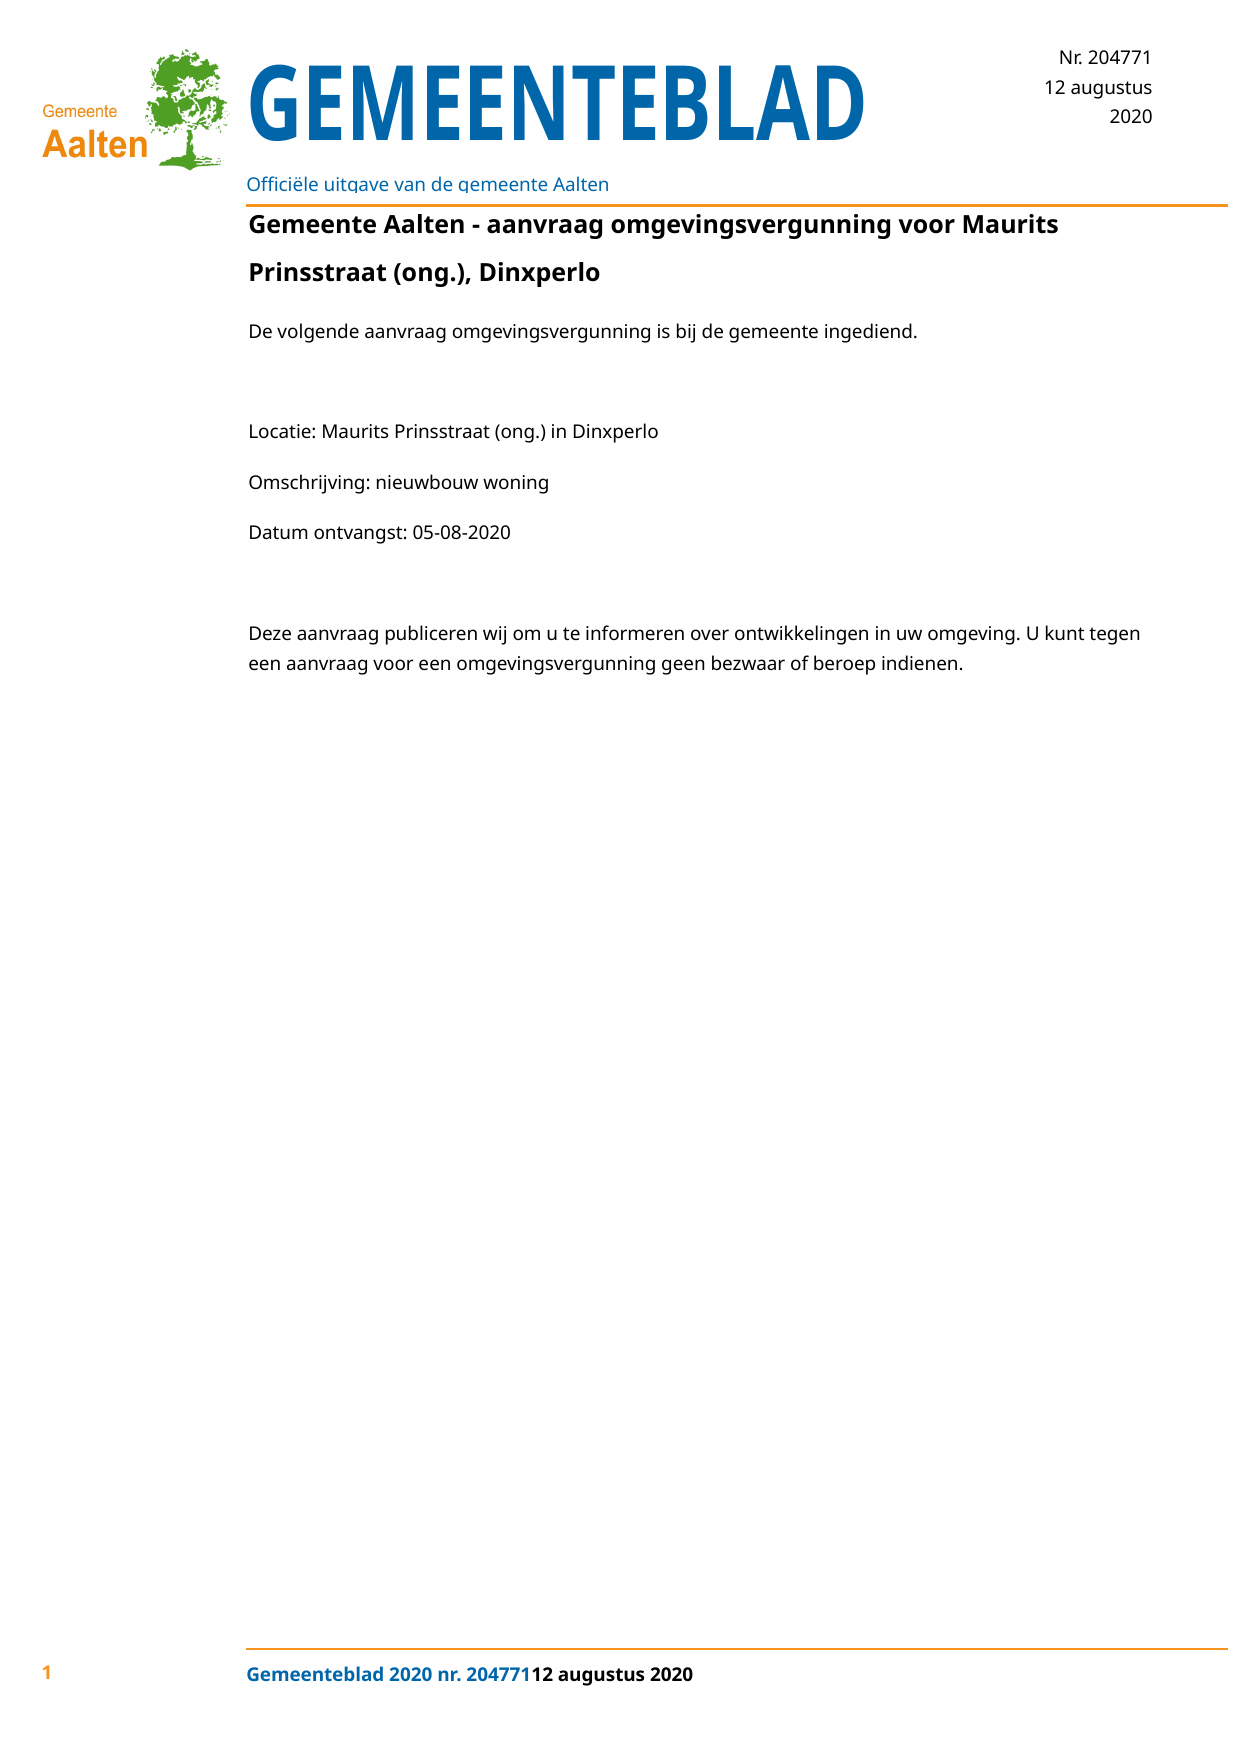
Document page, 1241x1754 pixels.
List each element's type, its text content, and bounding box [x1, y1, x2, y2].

text Gemeente Aalten - aanvraag omgevingsvergunning voor Maurits Prinsstraat (ong.), Dinxperlo [248, 207, 1152, 288]
text Omschrijving: nieuwbouw woning [248, 469, 1152, 495]
text De volgende aanvraag omgevingsvergunning is bij de gemeente ingediend. [248, 318, 1152, 344]
text Datum ontvangst: 05-08-2020 [248, 519, 1152, 545]
text Deze aanvraag publiceren wij om u te informeren over ontwikkelingen in uw omgeving. U kunt tegen een aanvraag voor een omgevingsvergunning geen bezwaar of beroep indienen. [248, 620, 1152, 676]
picture [41, 47, 231, 172]
text Locatie: Maurits Prinsstraat (ong.) in Dinxperlo [248, 419, 1152, 444]
